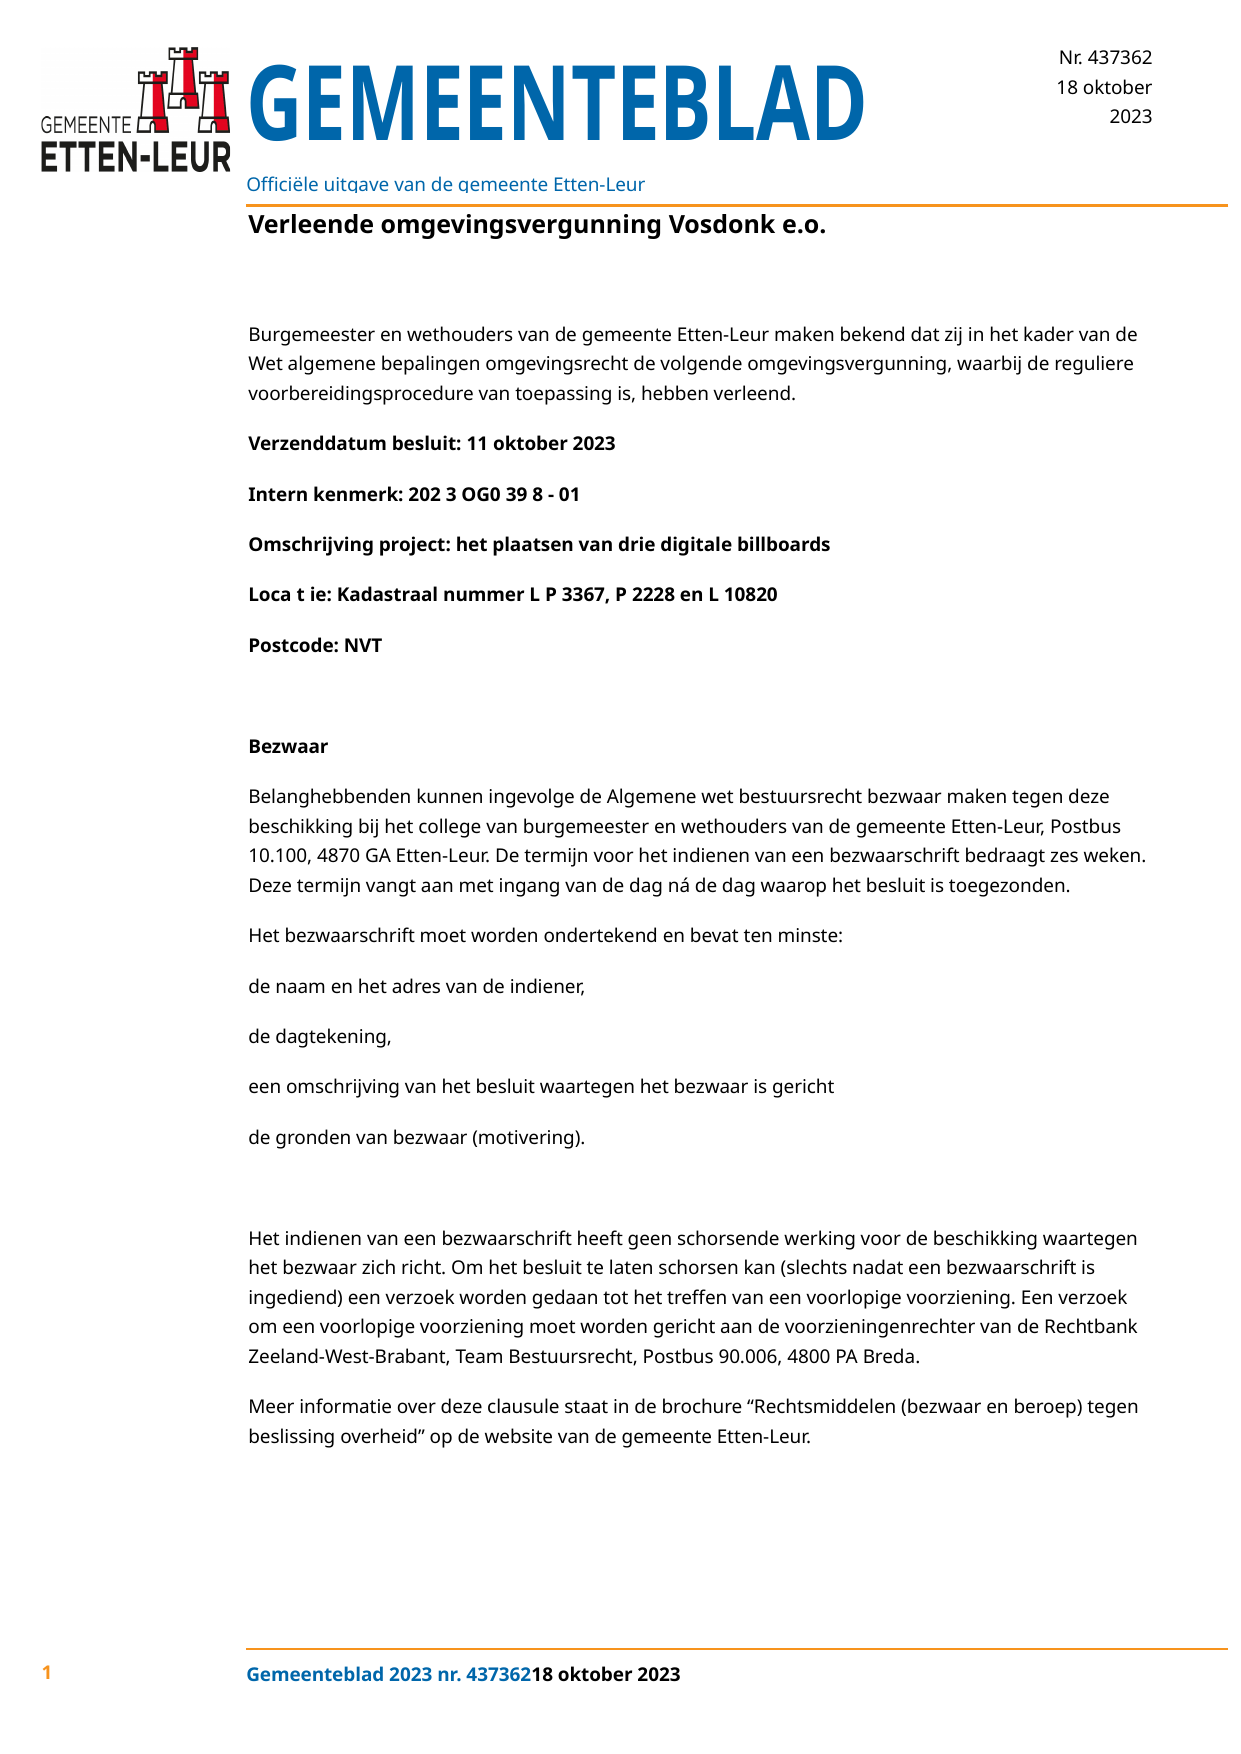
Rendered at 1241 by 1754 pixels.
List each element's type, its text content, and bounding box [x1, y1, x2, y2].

text Bezwaar [248, 733, 1152, 758]
text de gronden van bezwaar (motivering). [248, 1124, 1152, 1150]
text de naam en het adres van de indiener, [248, 973, 1152, 998]
text een omschrijving van het besluit waartegen het bezwaar is gericht [248, 1074, 1152, 1099]
text Burgemeester en wethouders van de gemeente Etten-Leur maken bekend dat zij in het kader van de Wet algemene bepalingen omgevingsrecht de volgende omgevingsvergunning, waarbij de reguliere voorbereidingsprocedure van toepassing is, hebben verleend. [248, 321, 1152, 406]
text Het bezwaarschrift moet worden ondertekend en bevat ten minste: [248, 922, 1152, 948]
text Verzenddatum besluit: 11 oktober 2023 [248, 430, 1152, 456]
text de dagtekening, [248, 1023, 1152, 1049]
text Verleende omgevingsvergunning Vosdonk e.o. [248, 207, 1152, 241]
text Belanghebbenden kunnen ingevolge de Algemene wet bestuursrecht bezwaar maken tegen deze beschikking bij het college van burgemeester en wethouders van de gemeente Etten-Leur, Postbus 10.100, 4870 GA Etten-Leur. De termijn voor het indienen van een bezwaarschrift bedraagt zes weken. Deze termijn vangt aan met ingang van de dag ná de dag waarop het besluit is toegezonden. [248, 783, 1152, 898]
text Omschrijving project: het plaatsen van drie digitale billboards [248, 531, 1152, 557]
text Postcode: NVT [248, 632, 1152, 658]
text Het indienen van een bezwaarschrift heeft geen schorsende werking voor de beschikking waartegen het bezwaar zich richt. Om het besluit te laten schorsen kan (slechts nadat een bezwaarschrift is ingediend) een verzoek worden gedaan tot het treffen van een voorlopige voorziening. Een verzoek om een voorlopige voorziening moet worden gericht aan de voorzieningenrechter van de Rechtbank Zeeland-West-Brabant, Team Bestuursrecht, Postbus 90.006, 4800 PA Breda. [248, 1225, 1152, 1369]
picture [41, 47, 231, 172]
text Loca t ie: Kadastraal nummer L P 3367, P 2228 en L 10820 [248, 582, 1152, 607]
text Meer informatie over deze clausule staat in de brochure “Rechtsmiddelen (bezwaar en beroep) tegen beslissing overheid” op de website van de gemeente Etten-Leur. [248, 1394, 1152, 1449]
text Intern kenmerk: 202 3 OG0 39 8 - 01 [248, 481, 1152, 506]
